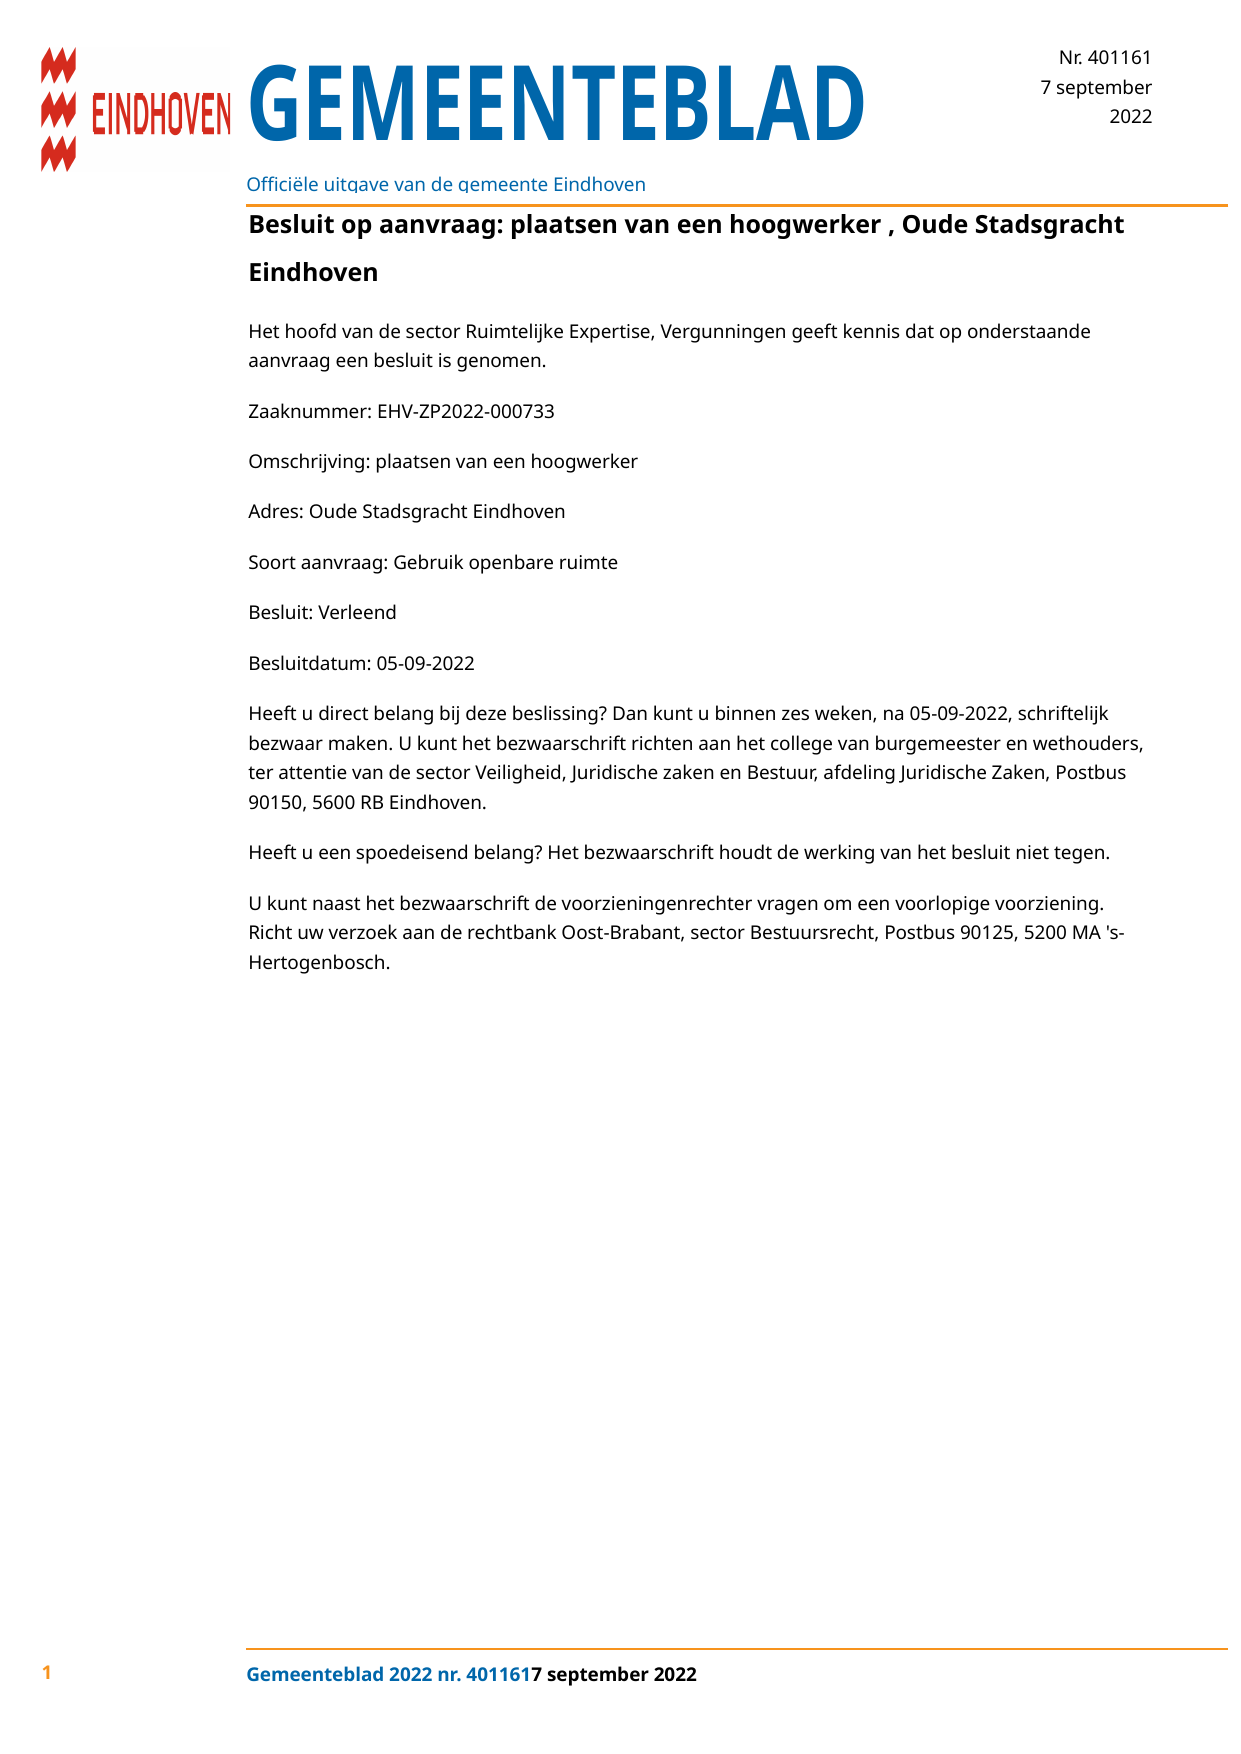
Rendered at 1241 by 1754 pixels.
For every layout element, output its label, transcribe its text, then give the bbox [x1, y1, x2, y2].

text Adres: Oude Stadsgracht Eindhoven [248, 499, 1152, 524]
text Besluit: Verleend [248, 599, 1152, 625]
text Soort aanvraag: Gebruik openbare ruimte [248, 549, 1152, 575]
text Zaaknummer: EHV-ZP2022-000733 [248, 398, 1152, 424]
text Heeft u een spoedeisend belang? Het bezwaarschrift houdt de werking van het besluit niet tegen. [248, 839, 1152, 865]
text Besluitdatum: 05-09-2022 [248, 650, 1152, 676]
text Het hoofd van de sector Ruimtelijke Expertise, Vergunningen geeft kennis dat op onderstaande aanvraag een besluit is genomen. [248, 318, 1152, 373]
picture [41, 47, 231, 172]
text U kunt naast het bezwaarschrift de voorzieningenrechter vragen om een voorlopige voorziening. Richt uw verzoek aan de rechtbank Oost-Brabant, sector Bestuursrecht, Postbus 90125, 5200 MA 's-Hertogenbosch. [248, 890, 1152, 975]
text Besluit op aanvraag: plaatsen van een hoogwerker , Oude Stadsgracht Eindhoven [248, 207, 1152, 288]
text Heeft u direct belang bij deze beslissing? Dan kunt u binnen zes weken, na 05-09-2022, schriftelijk bezwaar maken. U kunt het bezwaarschrift richten aan het college van burgemeester en wethouders, ter attentie van de sector Veiligheid, Juridische zaken en Bestuur, afdeling Juridische Zaken, Postbus 90150, 5600 RB Eindhoven. [248, 700, 1152, 815]
text Omschrijving: plaatsen van een hoogwerker [248, 448, 1152, 474]
